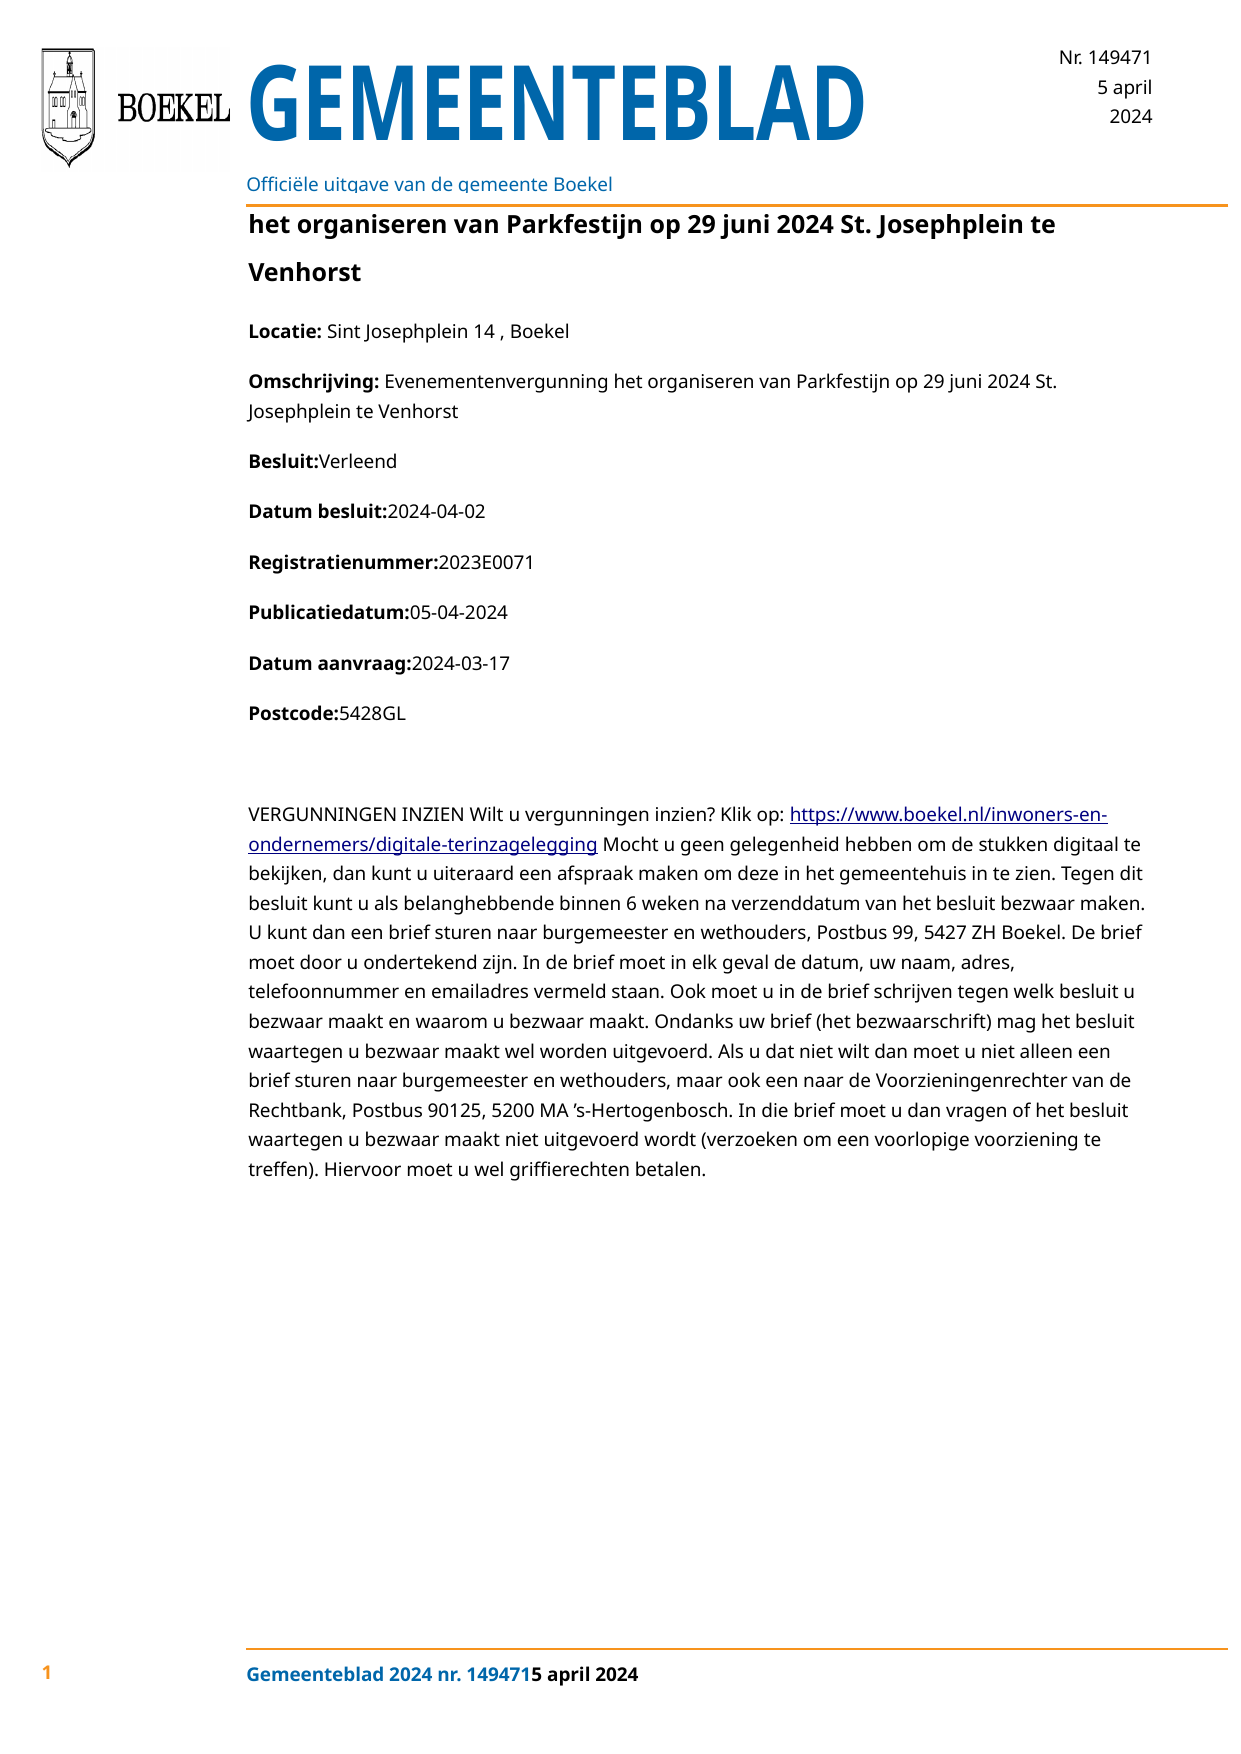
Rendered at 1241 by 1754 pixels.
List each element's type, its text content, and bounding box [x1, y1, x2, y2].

text Registratienummer:2023E0071 [248, 549, 1152, 575]
text Omschrijving: Evenementenvergunning het organiseren van Parkfestijn op 29 juni 2024 St. Josephplein te Venhorst [248, 368, 1152, 424]
text Besluit:Verleend [248, 448, 1152, 474]
text Datum aanvraag:2024-03-17 [248, 650, 1152, 676]
text Publicatiedatum:05-04-2024 [248, 599, 1152, 625]
text VERGUNNINGEN INZIEN Wilt u vergunningen inzien? Klik op: https://www.boekel.nl/inwoners-en-ondernemers/digitale-terinzagelegging Mocht u geen gelegenheid hebben om de stukken digitaal te bekijken, dan kunt u uiteraard een afspraak maken om deze in het gemeentehuis in te zien. Tegen dit besluit kunt u als belanghebbende binnen 6 weken na verzenddatum van het besluit bezwaar maken. U kunt dan een brief sturen naar burgemeester en wethouders, Postbus 99, 5427 ZH Boekel. De brief moet door u ondertekend zijn. In de brief moet in elk geval de datum, uw naam, adres, telefoonnummer en emailadres vermeld staan. Ook moet u in de brief schrijven tegen welk besluit u bezwaar maakt en waarom u bezwaar maakt. Ondanks uw brief (het bezwaarschrift) mag het besluit waartegen u bezwaar maakt wel worden uitgevoerd. Als u dat niet wilt dan moet u niet alleen een brief sturen naar burgemeester en wethouders, maar ook een naar de Voorzieningenrechter van de Rechtbank, Postbus 90125, 5200 MA ’s-Hertogenbosch. In die brief moet u dan vragen of het besluit waartegen u bezwaar maakt niet uitgevoerd wordt (verzoeken om een voorlopige voorziening te treffen). Hiervoor moet u wel griffierechten betalen. [248, 801, 1152, 1182]
picture [41, 47, 231, 172]
text Locatie: Sint Josephplein 14 , Boekel [248, 318, 1152, 344]
text het organiseren van Parkfestijn op 29 juni 2024 St. Josephplein te Venhorst [248, 207, 1152, 288]
text Postcode:5428GL [248, 700, 1152, 726]
text Datum besluit:2024-04-02 [248, 499, 1152, 524]
